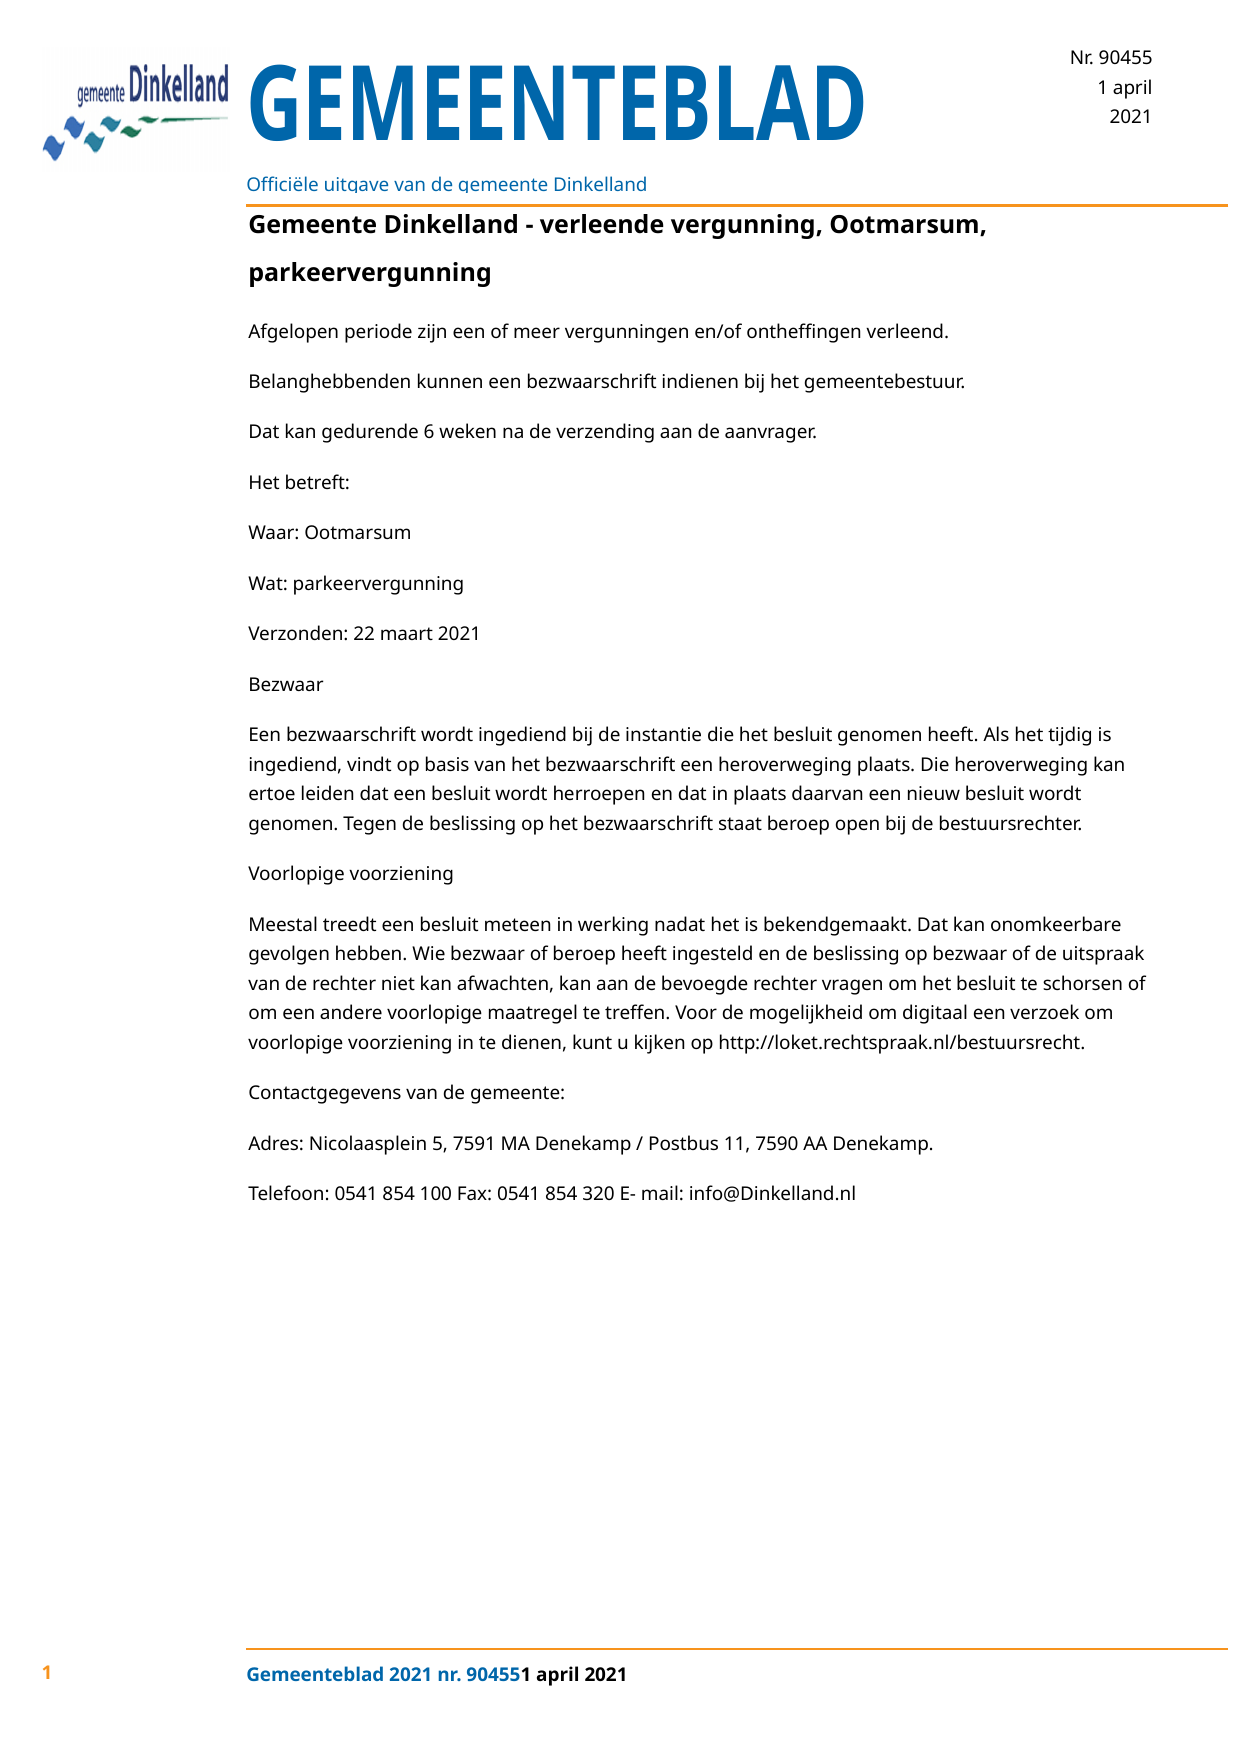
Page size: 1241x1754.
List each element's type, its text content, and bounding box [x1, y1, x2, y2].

text Het betreft: [248, 469, 1152, 495]
text Meestal treedt een besluit meteen in werking nadat het is bekendgemaakt. Dat kan onomkeerbare gevolgen hebben. Wie bezwaar of beroep heeft ingesteld en de beslissing op bezwaar of de uitspraak van de rechter niet kan afwachten, kan aan de bevoegde rechter vragen om het besluit te schorsen of om een andere voorlopige maatregel te treffen. Voor de mogelijkheid om digitaal een verzoek om voorlopige voorziening in te dienen, kunt u kijken op http://loket.rechtspraak.nl/bestuursrecht. [248, 911, 1152, 1055]
text Een bezwaarschrift wordt ingediend bij de instantie die het besluit genomen heeft. Als het tijdig is ingediend, vindt op basis van het bezwaarschrift een heroverweging plaats. Die heroverweging kan ertoe leiden dat een besluit wordt herroepen en dat in plaats daarvan een nieuw besluit wordt genomen. Tegen de beslissing op het bezwaarschrift staat beroep open bij de bestuursrechter. [248, 721, 1152, 836]
text Belanghebbenden kunnen een bezwaarschrift indienen bij het gemeentebestuur. [248, 368, 1152, 394]
text Dat kan gedurende 6 weken na de verzending aan de aanvrager. [248, 419, 1152, 444]
text Bezwaar [248, 671, 1152, 697]
text Contactgegevens van de gemeente: [248, 1079, 1152, 1105]
picture [41, 47, 231, 172]
text Voorlopige voorziening [248, 860, 1152, 886]
text Afgelopen periode zijn een of meer vergunningen en/of ontheffingen verleend. [248, 318, 1152, 344]
text Adres: Nicolaasplein 5, 7591 MA Denekamp / Postbus 11, 7590 AA Denekamp. [248, 1130, 1152, 1156]
text Waar: Ootmarsum [248, 519, 1152, 545]
text Gemeente Dinkelland - verleende vergunning, Ootmarsum, parkeervergunning [248, 207, 1152, 288]
text Wat: parkeervergunning [248, 570, 1152, 596]
text Telefoon: 0541 854 100 Fax: 0541 854 320 E- mail: info@Dinkelland.nl [248, 1180, 1152, 1206]
text Verzonden: 22 maart 2021 [248, 620, 1152, 646]
